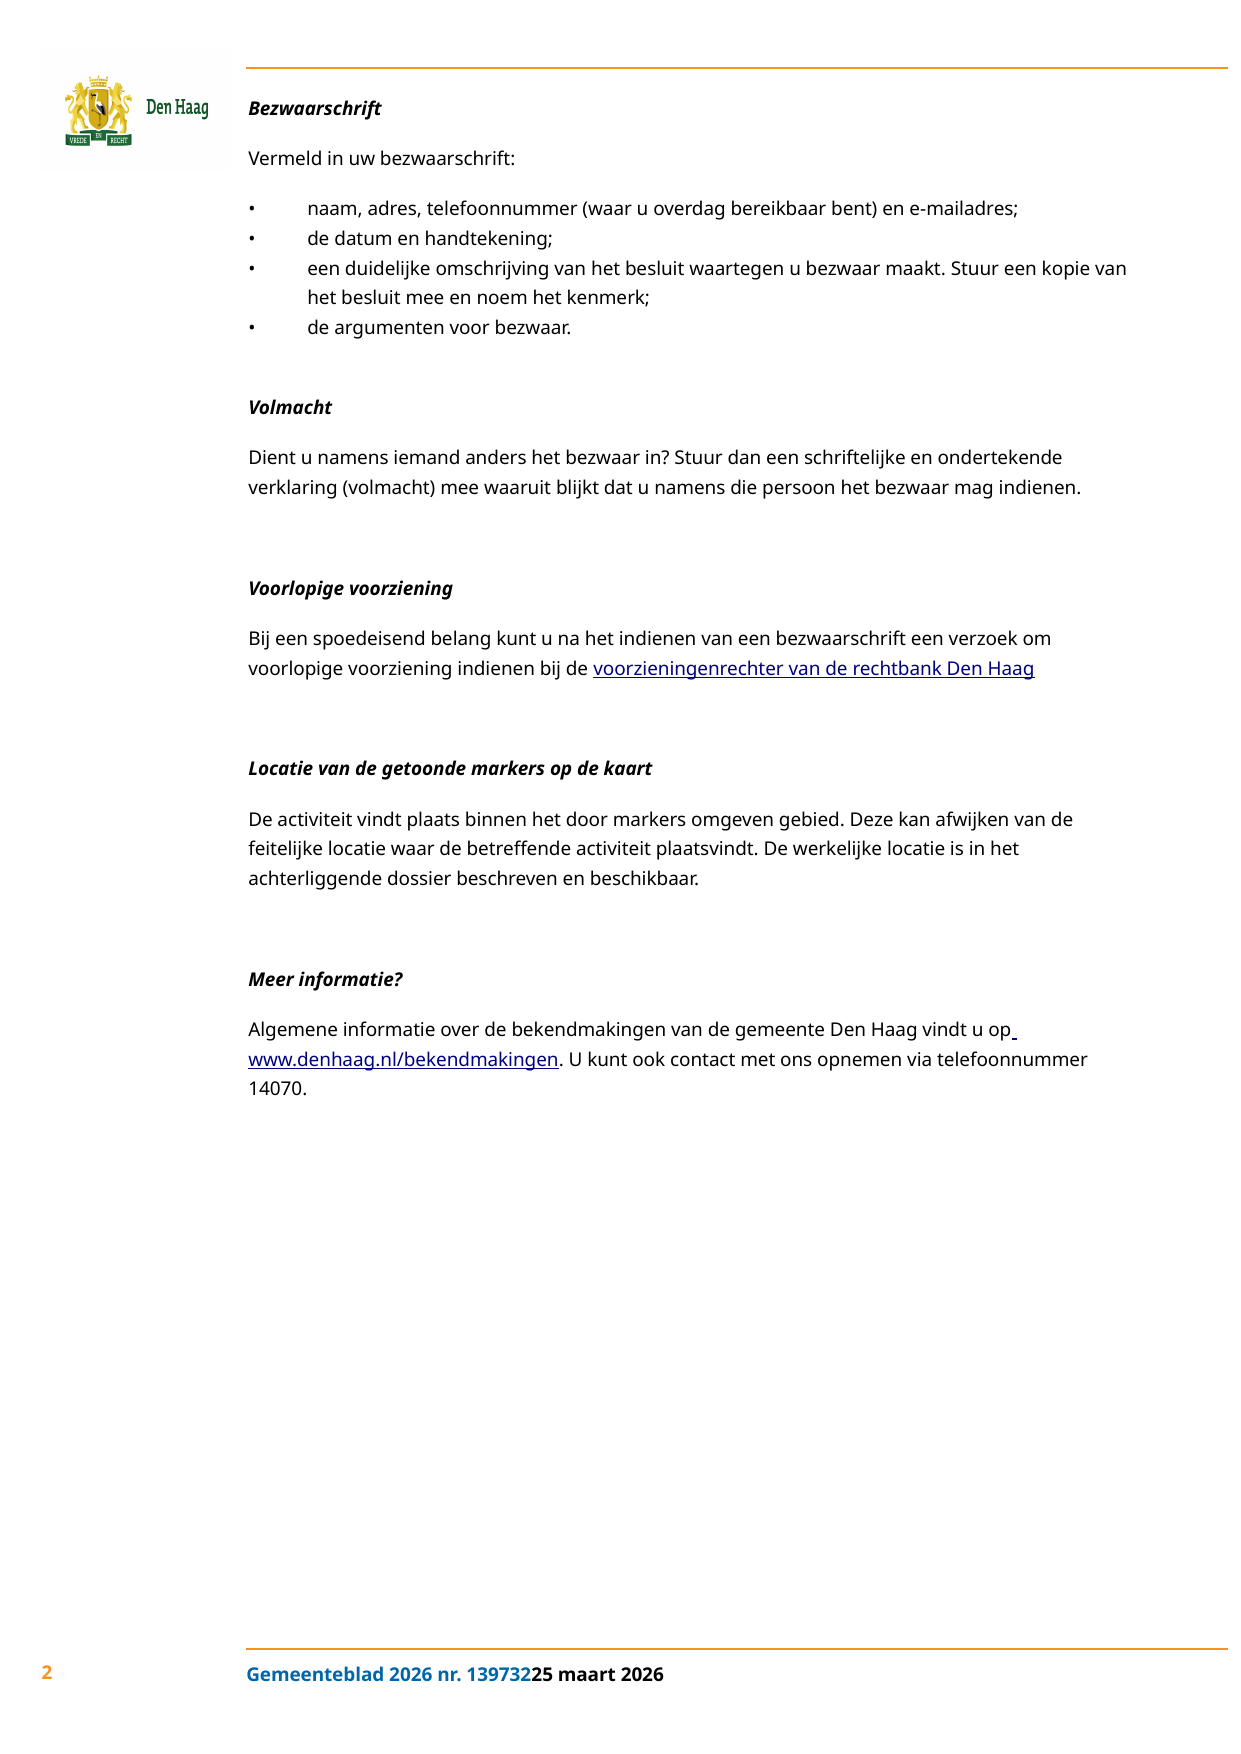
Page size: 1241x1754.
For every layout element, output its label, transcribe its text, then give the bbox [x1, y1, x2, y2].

picture [41, 47, 231, 172]
text Bezwaarschrift [248, 95, 1152, 121]
list de datum en handtekening; [248, 225, 1152, 251]
text Volmacht [248, 394, 1152, 420]
text Vermeld in uw bezwaarschrift: [248, 145, 1152, 171]
list de argumenten voor bezwaar. [248, 314, 1152, 340]
text Locatie van de getoonde markers op de kaart [248, 756, 1152, 781]
text Voorlopige voorziening [248, 575, 1152, 601]
list naam, adres, telefoonnummer (waar u overdag bereikbaar bent) en e-mailadres; [248, 196, 1152, 221]
text Dient u namens iemand anders het bezwaar in? Stuur dan een schriftelijke en ondertekende verklaring (volmacht) mee waaruit blijkt dat u namens die persoon het bezwaar mag indienen. [248, 444, 1152, 500]
text Bij een spoedeisend belang kunt u na het indienen van een bezwaarschrift een verzoek om voorlopige voorziening indienen bij de voorzieningenrechter van de rechtbank Den Haag [248, 625, 1152, 681]
text Algemene informatie over de bekendmakingen van de gemeente Den Haag vindt u op www.denhaag.nl/bekendmakingen. U kunt ook contact met ons opnemen via telefoonnummer 14070. [248, 1016, 1152, 1101]
list een duidelijke omschrijving van het besluit waartegen u bezwaar maakt. Stuur een kopie van het besluit mee en noem het kenmerk; [248, 255, 1152, 310]
text Meer informatie? [248, 966, 1152, 992]
text De activiteit vindt plaats binnen het door markers omgeven gebied. Deze kan afwijken van de feitelijke locatie waar de betreffende activiteit plaatsvindt. De werkelijke locatie is in het achterliggende dossier beschreven en beschikbaar. [248, 806, 1152, 891]
